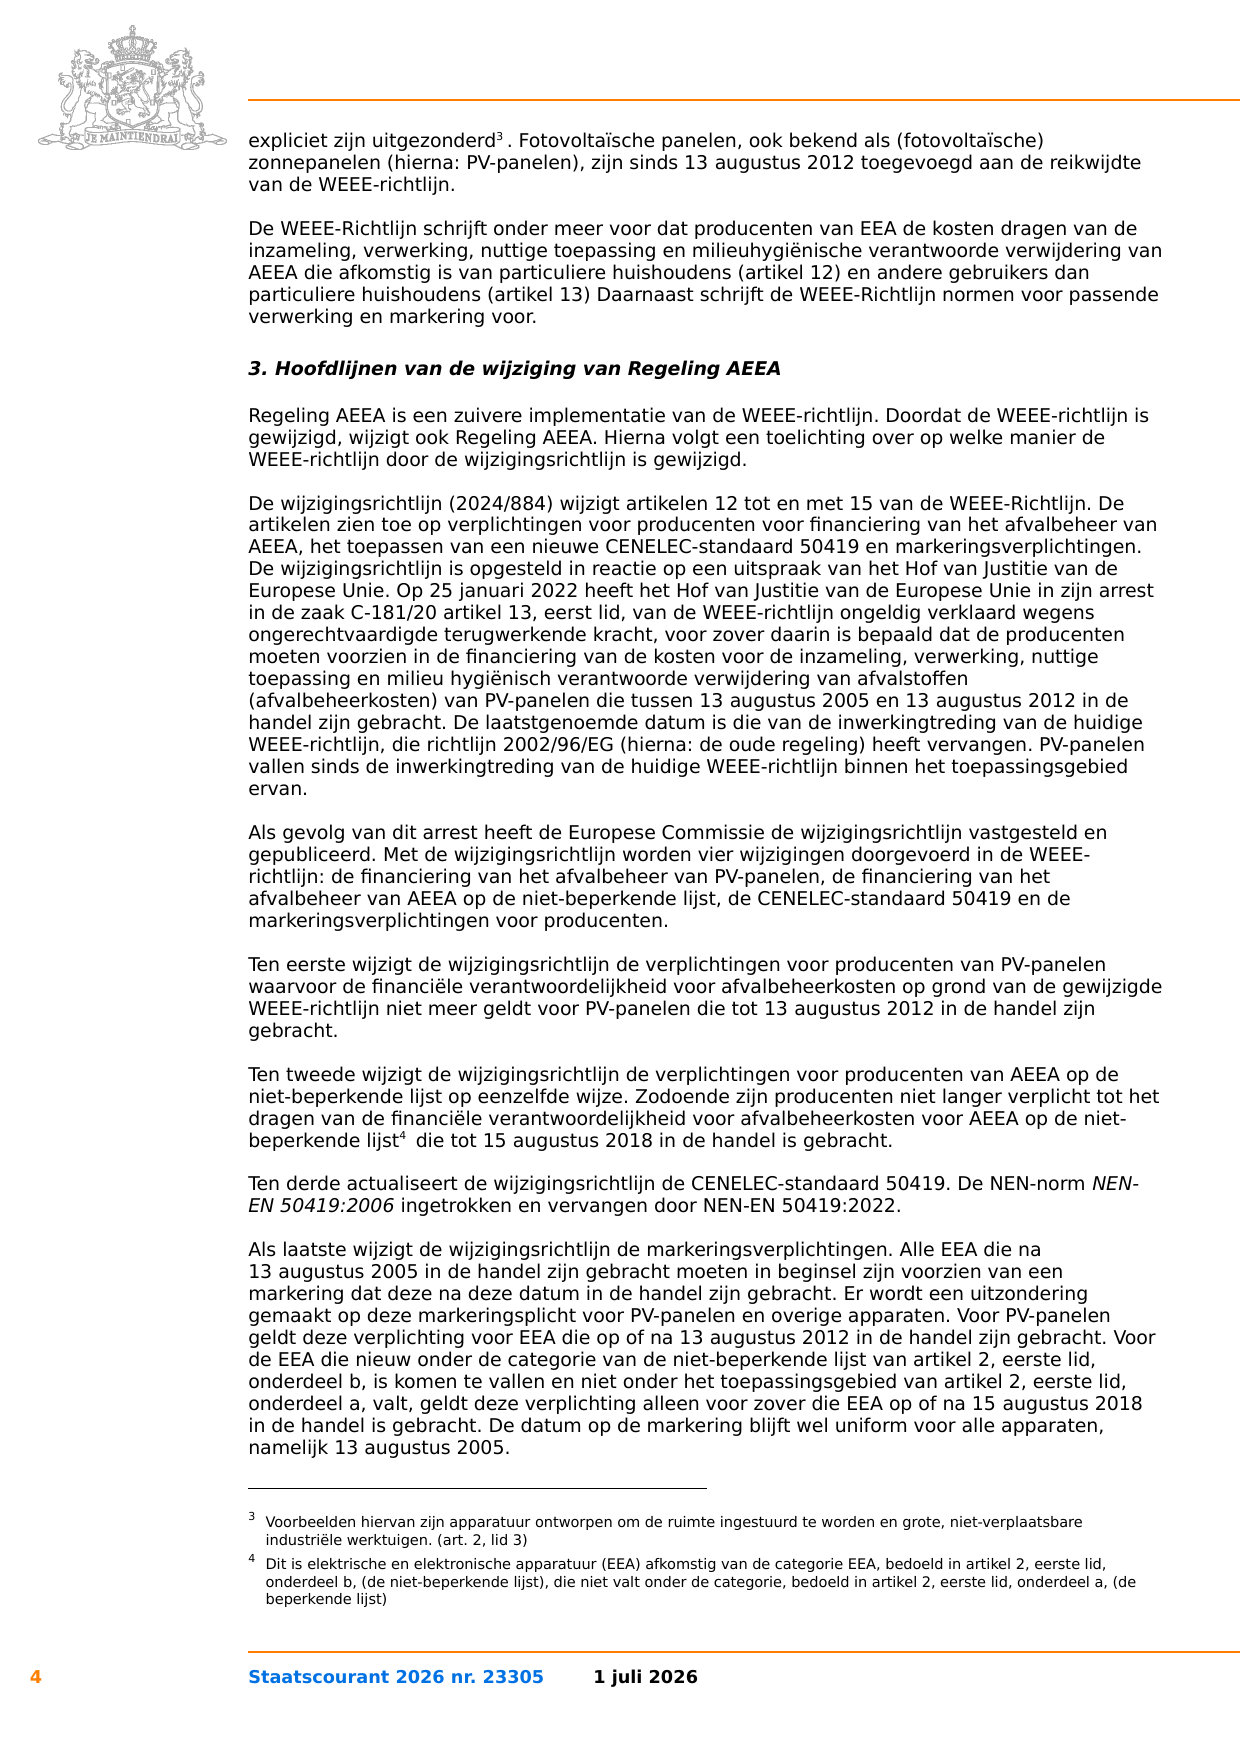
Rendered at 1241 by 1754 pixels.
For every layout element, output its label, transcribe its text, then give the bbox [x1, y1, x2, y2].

text Ten eerste wijzigt de wijzigingsrichtlijn de verplichtingen voor producenten van PV-panelen waarvoor de financiële verantwoordelijkheid voor afvalbeheerkosten op grond van de gewijzigde WEEE-richtlijn niet meer geldt voor PV-panelen die tot 13 augustus 2012 in de handel zijn gebracht. [248, 954, 1163, 1042]
picture [38, 25, 227, 150]
text Als gevolg van dit arrest heeft de Europese Commissie de wijzigingsrichtlijn vastgesteld en gepubliceerd. Met de wijzigingsrichtlijn worden vier wijzigingen doorgevoerd in de WEEE-richtlijn: de financiering van het afvalbeheer van PV-panelen, de financiering van het afvalbeheer van AEEA op de niet-beperkende lijst, de CENELEC-standaard 50419 en de markeringsverplichtingen voor producenten. [248, 822, 1163, 932]
text De WEEE-Richtlijn schrijft onder meer voor dat producenten van EEA de kosten dragen van de inzameling, verwerking, nuttige toepassing en milieuhygiënische verantwoorde verwijdering van AEEA die afkomstig is van particuliere huishoudens (artikel 12) en andere gebruikers dan particuliere huishoudens (artikel 13) Daarnaast schrijft de WEEE-Richtlijn normen voor passende verwerking en markering voor. [248, 218, 1163, 328]
text Regeling AEEA is een zuivere implementatie van de WEEE-richtlijn. Doordat de WEEE-richtlijn is gewijzigd, wijzigt ook Regeling AEEA. Hierna volgt een toelichting over op welke manier de WEEE-richtlijn door de wijzigingsrichtlijn is gewijzigd. [248, 404, 1163, 471]
text expliciet zijn uitgezonderd. Fotovoltaïsche panelen, ook bekend als (fotovoltaïsche) zonnepanelen (hierna: PV-panelen), zijn sinds 13 augustus 2012 toegevoegd aan de reikwijdte van de WEEE-richtlijn. [248, 130, 1163, 196]
text Ten derde actualiseert de wijzigingsrichtlijn de CENELEC-standaard 50419. De NEN-norm NEN-EN 50419:2006 ingetrokken en vervangen door NEN-EN 50419:2022. [248, 1173, 1163, 1217]
text Voorbeelden hiervan zijn apparatuur ontworpen om de ruimte ingestuurd te worden en grote, niet-verplaatsbare industriële werktuigen. (art. 2, lid 3) [248, 1510, 1163, 1549]
text De wijzigingsrichtlijn (2024/884) wijzigt artikelen 12 tot en met 15 van de WEEE-Richtlijn. De artikelen zien toe op verplichtingen voor producenten voor financiering van het afvalbeheer van AEEA, het toepassen van een nieuwe CENELEC-standaard 50419 en markeringsverplichtingen. De wijzigingsrichtlijn is opgesteld in reactie op een uitspraak van het Hof van Justitie van de Europese Unie. Op 25 januari 2022 heeft het Hof van Justitie van de Europese Unie in zijn arrest in de zaak C‑181/20 artikel 13, eerst lid, van de WEEE-richtlijn ongeldig verklaard wegens ongerechtvaardigde terugwerkende kracht, voor zover daarin is bepaald dat de producenten moeten voorzien in de financiering van de kosten voor de inzameling, verwerking, nuttige toepassing en milieu hygiënisch verantwoorde verwijdering van afvalstoffen (afvalbeheerkosten) van PV-panelen die tussen 13 augustus 2005 en 13 augustus 2012 in de handel zijn gebracht. De laatstgenoemde datum is die van de inwerkingtreding van de huidige WEEE-richtlijn, die richtlijn 2002/96/EG (hierna: de oude regeling) heeft vervangen. PV-panelen vallen sinds de inwerkingtreding van de huidige WEEE-richtlijn binnen het toepassingsgebied ervan. [248, 492, 1163, 800]
text Ten tweede wijzigt de wijzigingsrichtlijn de verplichtingen voor producenten van AEEA op de niet-beperkende lijst op eenzelfde wijze. Zodoende zijn producenten niet langer verplicht tot het dragen van de financiële verantwoordelijkheid voor afvalbeheerkosten voor AEEA op de niet-beperkende lijst die tot 15 augustus 2018 in de handel is gebracht. [248, 1063, 1163, 1151]
text Dit is elektrische en elektronische apparatuur (EEA) afkomstig van de categorie EEA, bedoeld in artikel 2, eerste lid, onderdeel b, (de niet-beperkende lijst), die niet valt onder de categorie, bedoeld in artikel 2, eerste lid, onderdeel a, (de beperkende lijst) [248, 1552, 1163, 1608]
subtitle 3. Hoofdlijnen van de wijziging van Regeling AEEA [248, 358, 1163, 379]
text Als laatste wijzigt de wijzigingsrichtlijn de markeringsverplichtingen. Alle EEA die na 13 augustus 2005 in de handel zijn gebracht moeten in beginsel zijn voorzien van een markering dat deze na deze datum in de handel zijn gebracht. Er wordt een uitzondering gemaakt op deze markeringsplicht voor PV-panelen en overige apparaten. Voor PV-panelen geldt deze verplichting voor EEA die op of na 13 augustus 2012 in de handel zijn gebracht. Voor de EEA die nieuw onder de categorie van de niet-beperkende lijst van artikel 2, eerste lid, onderdeel b, is komen te vallen en niet onder het toepassingsgebied van artikel 2, eerste lid, onderdeel a, valt, geldt deze verplichting alleen voor zover die EEA op of na 15 augustus 2018 in de handel is gebracht. De datum op de markering blijft wel uniform voor alle apparaten, namelijk 13 augustus 2005. [248, 1239, 1163, 1459]
